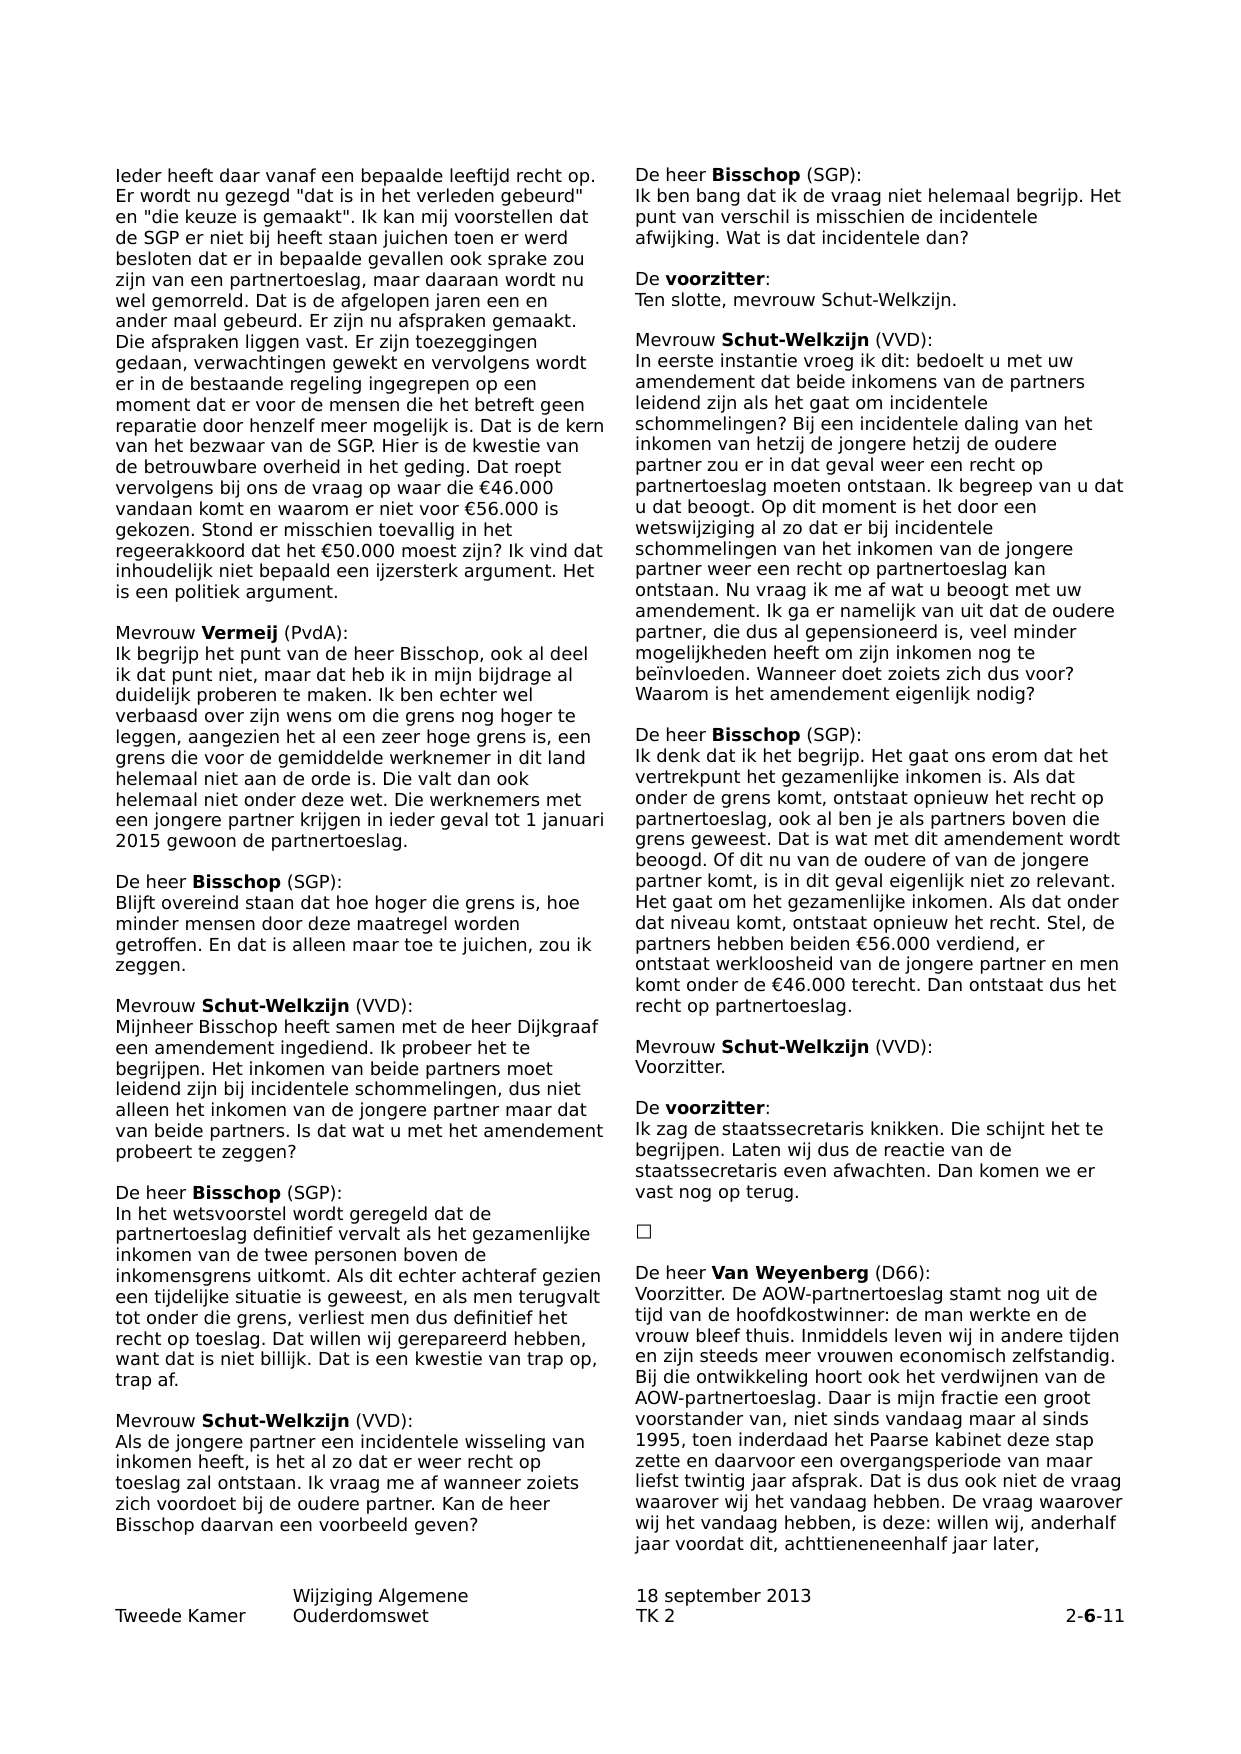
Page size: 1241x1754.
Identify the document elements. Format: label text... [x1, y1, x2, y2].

text Ik ben bang dat ik de vraag niet helemaal begrijp. Het punt van verschil is misschien de incidentele afwijking. Wat is dat incidentele dan? [635, 186, 1125, 248]
text Als de jongere partner een incidentele wisseling van inkomen heeft, is het al zo dat er weer recht op toeslag zal ontstaan. Ik vraag me af wanneer zoiets zich voordoet bij de oudere partner. Kan de heer Bisschop daarvan een voorbeeld geven? [115, 1431, 605, 1536]
text Voorzitter. De AOW-partnertoeslag stamt nog uit de tijd van de hoofdkostwinner: de man werkte en de vrouw bleef thuis. Inmiddels leven wij in andere tijden en zijn steeds meer vrouwen economisch zelfstandig. Bij die ontwikkeling hoort ook het verdwijnen van de AOW-partnertoeslag. Daar is mijn fractie een groot voorstander van, niet sinds vandaag maar al sinds 1995, toen inderdaad het Paarse kabinet deze stap zette en daarvoor een overgangsperiode van maar liefst twintig jaar afsprak. Dat is dus ook niet de vraag waarover wij het vandaag hebben. De vraag waarover wij het vandaag hebben, is deze: willen wij, anderhalf jaar voordat dit, achttieneneenhalf jaar later, [635, 1284, 1125, 1554]
text De heer Bisschop (SGP): [635, 165, 1125, 186]
text Ik denk dat ik het begrijp. Het gaat ons erom dat het vertrekpunt het gezamenlijke inkomen is. Als dat onder de grens komt, ontstaat opnieuw het recht op partnertoeslag, ook al ben je als partners boven die grens geweest. Dat is wat met dit amendement wordt beoogd. Of dit nu van de oudere of van de jongere partner komt, is in dit geval eigenlijk niet zo relevant. Het gaat om het gezamenlijke inkomen. Als dat onder dat niveau komt, ontstaat opnieuw het recht. Stel, de partners hebben beiden €56.000 verdiend, er ontstaat werkloosheid van de jongere partner en men komt onder de €46.000 terecht. Dan ontstaat dus het recht op partnertoeslag. [635, 746, 1125, 1017]
text Mevrouw Schut-Welkzijn (VVD): [115, 996, 605, 1017]
text In eerste instantie vroeg ik dit: bedoelt u met uw amendement dat beide inkomens van de partners leidend zijn als het gaat om incidentele schommelingen? Bij een incidentele daling van het inkomen van hetzij de jongere hetzij de oudere partner zou er in dat geval weer een recht op partnertoeslag moeten ontstaan. Ik begreep van u dat u dat beoogt. Op dit moment is het door een wetswijziging al zo dat er bij incidentele schommelingen van het inkomen van de jongere partner weer een recht op partnertoeslag kan ontstaan. Nu vraag ik me af wat u beoogt met uw amendement. Ik ga er namelijk van uit dat de oudere partner, die dus al gepensioneerd is, veel minder mogelijkheden heeft om zijn inkomen nog te beïnvloeden. Wanneer doet zoiets zich dus voor? Waarom is het amendement eigenlijk nodig? [635, 351, 1125, 705]
text Mevrouw Schut-Welkzijn (VVD): [635, 330, 1125, 351]
text Blijft overeind staan dat hoe hoger die grens is, hoe minder mensen door deze maatregel worden getroffen. En dat is alleen maar toe te juichen, zou ik zeggen. [115, 893, 605, 976]
text Mijnheer Bisschop heeft samen met de heer Dijkgraaf een amendement ingediend. Ik probeer het te begrijpen. Het inkomen van beide partners moet leidend zijn bij incidentele schommelingen, dus niet alleen het inkomen van de jongere partner maar dat van beide partners. Is dat wat u met het amendement probeert te zeggen? [115, 1017, 605, 1162]
text Ieder heeft daar vanaf een bepaalde leeftijd recht op. Er wordt nu gezegd "dat is in het verleden gebeurd" en "die keuze is gemaakt". Ik kan mij voorstellen dat de SGP er niet bij heeft staan juichen toen er werd besloten dat er in bepaalde gevallen ook sprake zou zijn van een partnertoeslag, maar daaraan wordt nu wel gemorreld. Dat is de afgelopen jaren een en ander maal gebeurd. Er zijn nu afspraken gemaakt. Die afspraken liggen vast. Er zijn toezeggingen gedaan, verwachtingen gewekt en vervolgens wordt er in de bestaande regeling ingegrepen op een moment dat er voor de mensen die het betreft geen reparatie door henzelf meer mogelijk is. Dat is de kern van het bezwaar van de SGP. Hier is de kwestie van de betrouwbare overheid in het geding. Dat roept vervolgens bij ons de vraag op waar die €46.000 vandaan komt en waarom er niet voor €56.000 is gekozen. Stond er misschien toevallig in het regeerakkoord dat het €50.000 moest zijn? Ik vind dat inhoudelijk niet bepaald een ijzersterk argument. Het is een politiek argument. [115, 165, 605, 603]
text De voorzitter: [635, 268, 1125, 289]
text ⬜ [635, 1222, 1125, 1243]
text Ten slotte, mevrouw Schut-Welkzijn. [635, 289, 1125, 310]
text Mevrouw Vermeij (PvdA): [115, 623, 605, 643]
text Ik begrijp het punt van de heer Bisschop, ook al deel ik dat punt niet, maar dat heb ik in mijn bijdrage al duidelijk proberen te maken. Ik ben echter wel verbaasd over zijn wens om die grens nog hoger te leggen, aangezien het al een zeer hoge grens is, een grens die voor de gemiddelde werknemer in dit land helemaal niet aan de orde is. Die valt dan ook helemaal niet onder deze wet. Die werknemers met een jongere partner krijgen in ieder geval tot 1 januari 2015 gewoon de partnertoeslag. [115, 643, 605, 852]
text Mevrouw Schut-Welkzijn (VVD): [635, 1037, 1125, 1057]
text De heer Bisschop (SGP): [635, 725, 1125, 746]
text De voorzitter: [635, 1098, 1125, 1119]
text Mevrouw Schut-Welkzijn (VVD): [115, 1411, 605, 1431]
text Ik zag de staatssecretaris knikken. Die schijnt het te begrijpen. Laten wij dus de reactie van de staatssecretaris even afwachten. Dan komen we er vast nog op terug. [635, 1119, 1125, 1202]
text De heer Bisschop (SGP): [115, 872, 605, 893]
text In het wetsvoorstel wordt geregeld dat de partnertoeslag definitief vervalt als het gezamenlijke inkomen van de twee personen boven de inkomensgrens uitkomt. Als dit echter achteraf gezien een tijdelijke situatie is geweest, en als men terugvalt tot onder die grens, verliest men dus definitief het recht op toeslag. Dat willen wij gerepareerd hebben, want dat is niet billijk. Dat is een kwestie van trap op, trap af. [115, 1203, 605, 1391]
text De heer Van Weyenberg (D66): [635, 1263, 1125, 1284]
text Voorzitter. [635, 1057, 1125, 1078]
text De heer Bisschop (SGP): [115, 1182, 605, 1203]
